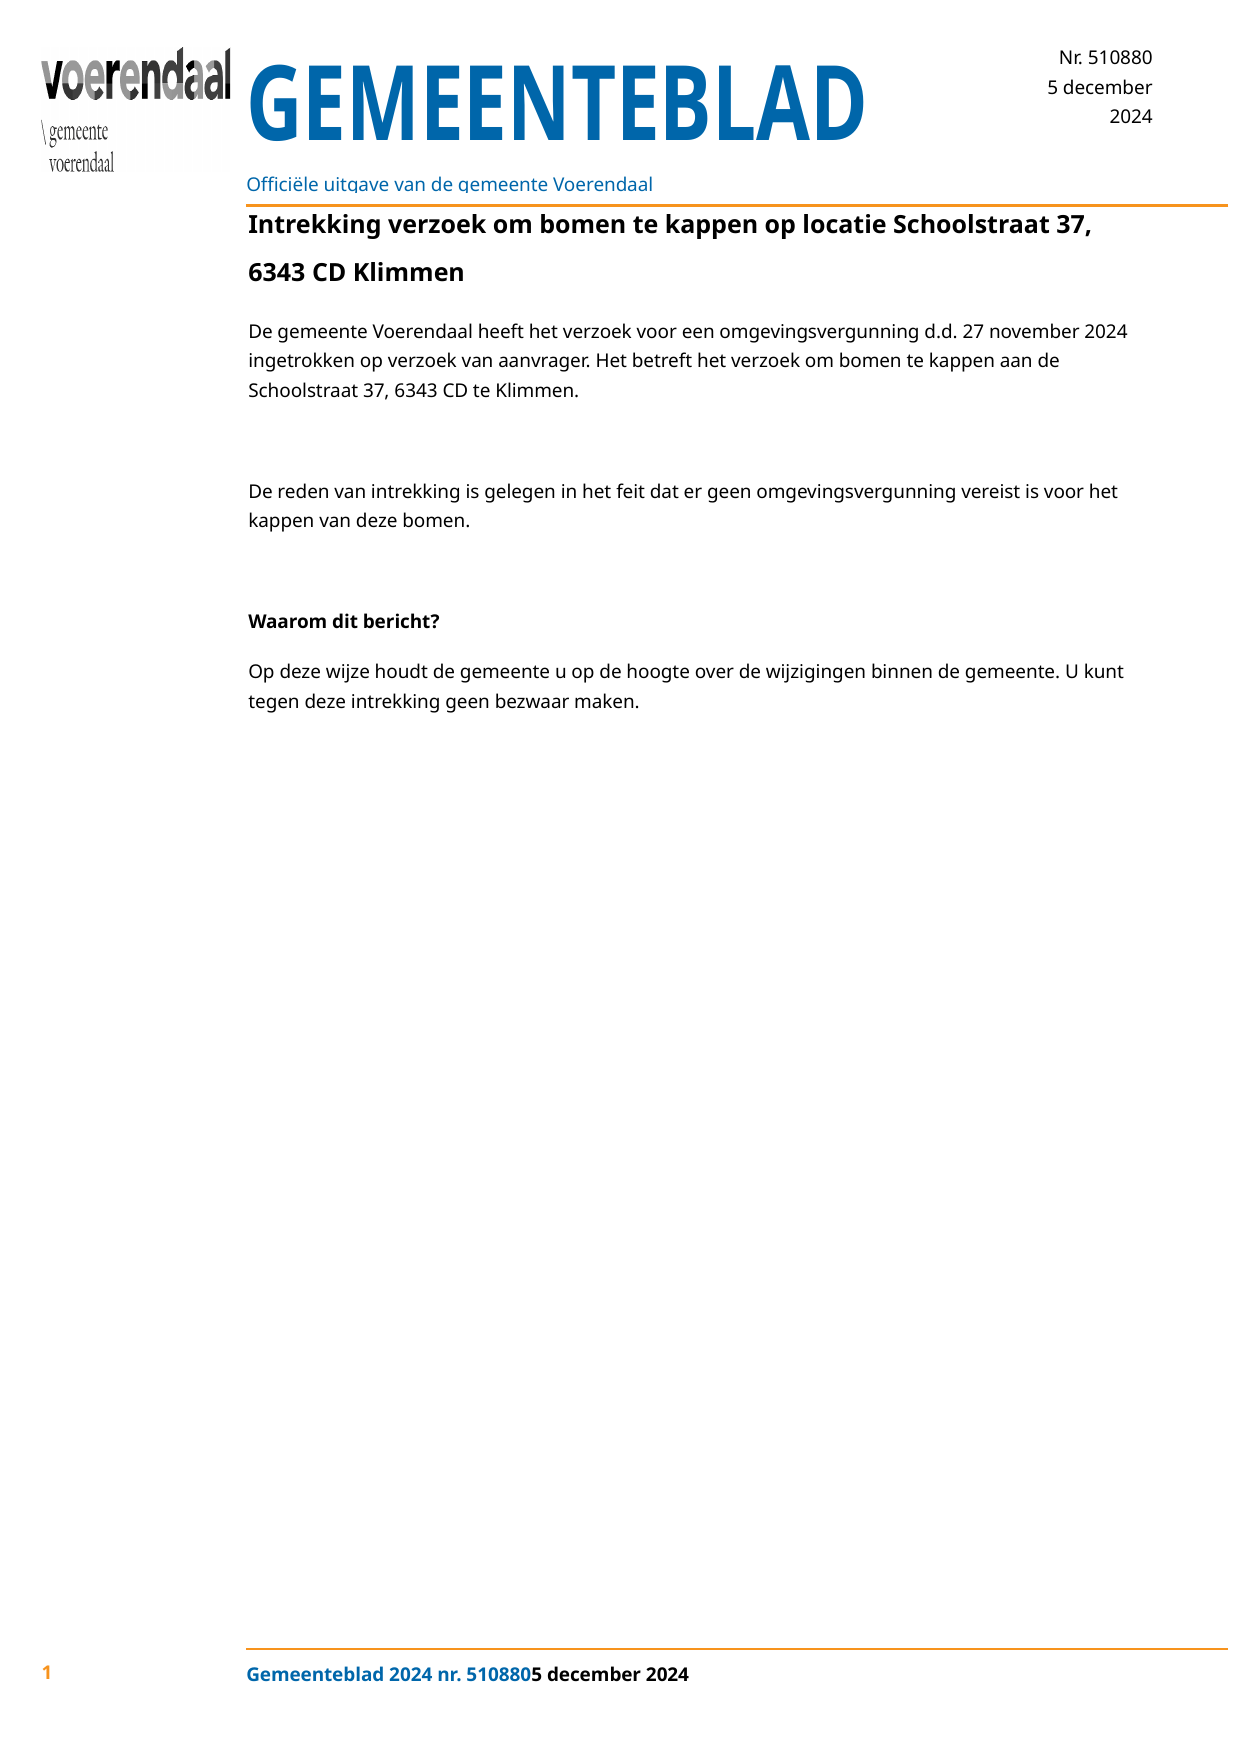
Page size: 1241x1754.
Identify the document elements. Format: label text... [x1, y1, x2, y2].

text Waarom dit bericht? [248, 608, 1152, 634]
picture [41, 47, 231, 172]
text Intrekking verzoek om bomen te kappen op locatie Schoolstraat 37, 6343 CD Klimmen [248, 207, 1152, 288]
text De gemeente Voerendaal heeft het verzoek voor een omgevingsvergunning d.d. 27 november 2024 ingetrokken op verzoek van aanvrager. Het betreft het verzoek om bomen te kappen aan de Schoolstraat 37, 6343 CD te Klimmen. [248, 318, 1152, 403]
text De reden van intrekking is gelegen in het feit dat er geen omgevingsvergunning vereist is voor het kappen van deze bomen. [248, 478, 1152, 533]
text Op deze wijze houdt de gemeente u op de hoogte over de wijzigingen binnen de gemeente. U kunt tegen deze intrekking geen bezwaar maken. [248, 659, 1152, 714]
